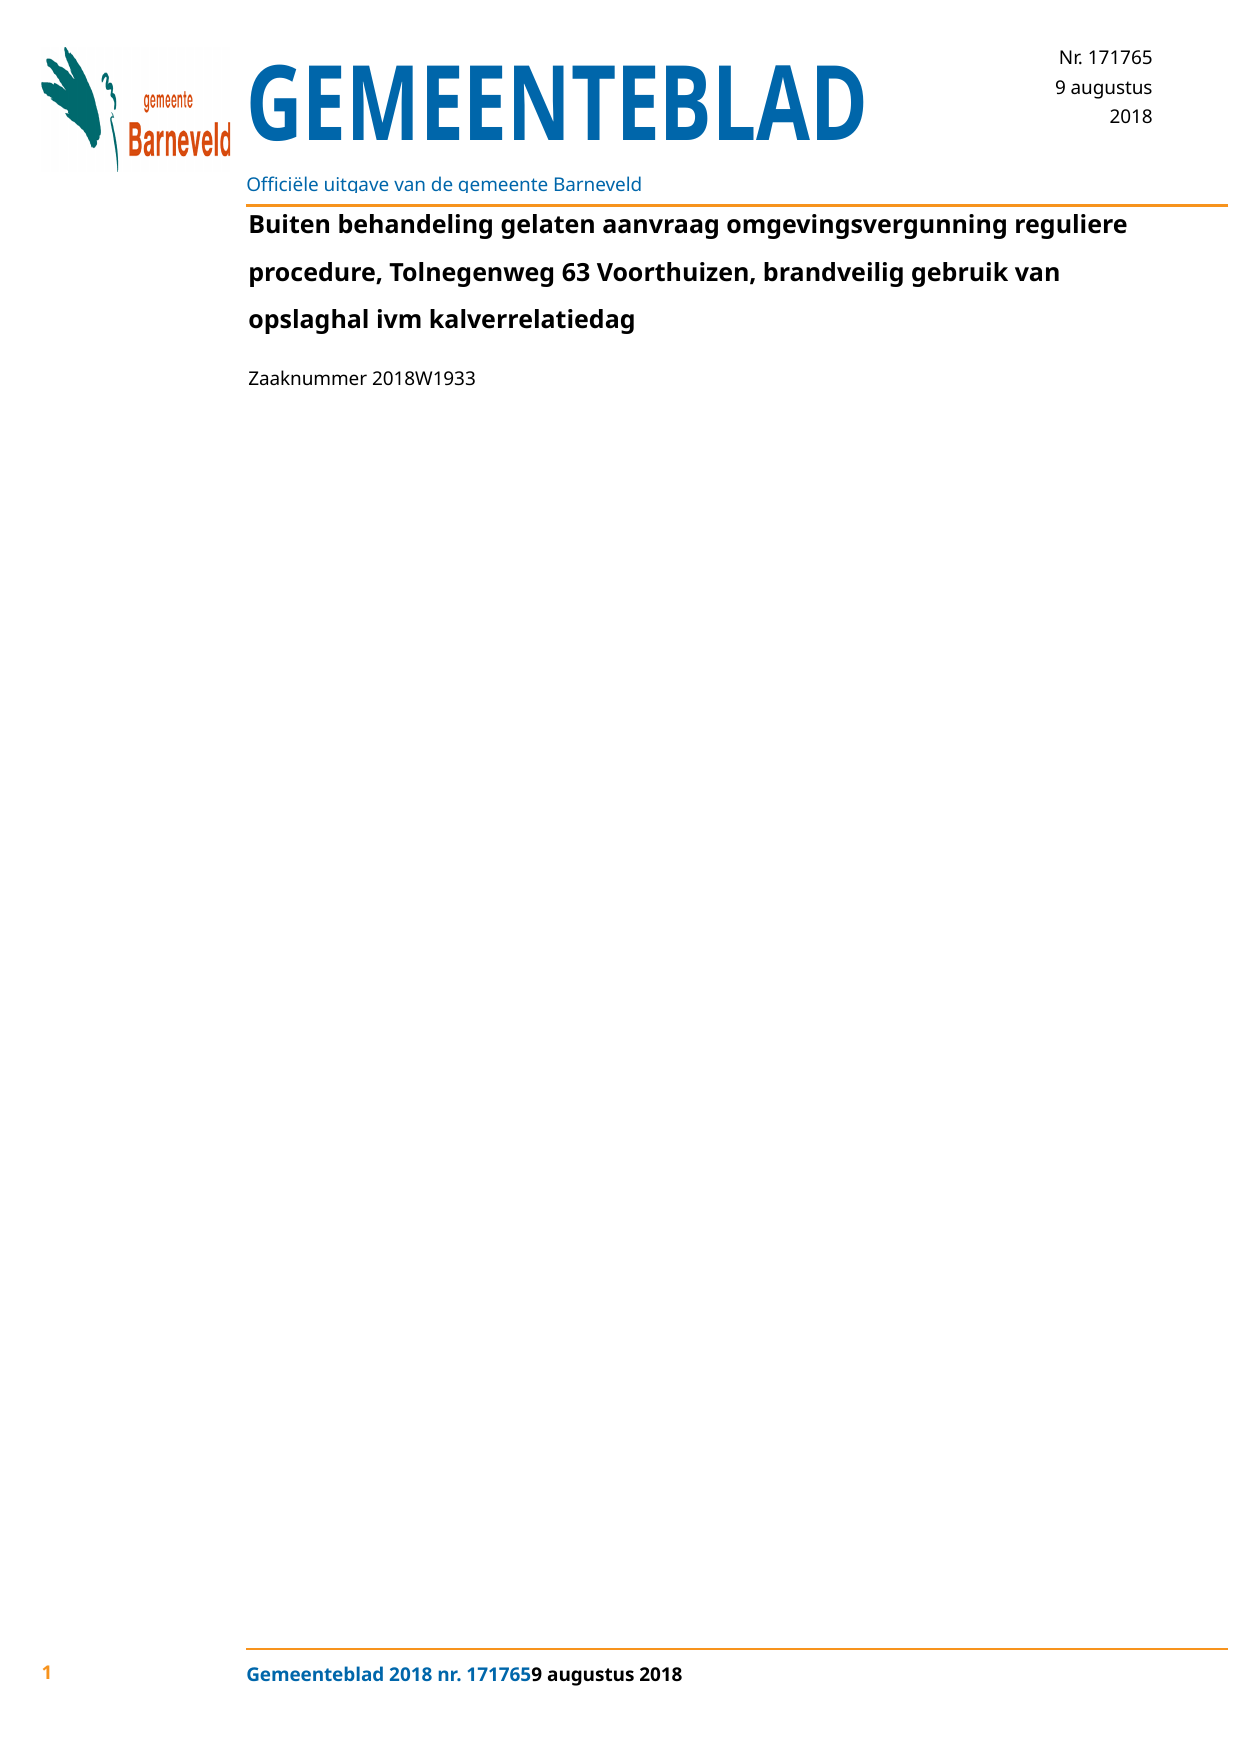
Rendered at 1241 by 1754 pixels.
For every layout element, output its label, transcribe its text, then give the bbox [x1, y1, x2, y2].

picture [41, 47, 231, 172]
text Buiten behandeling gelaten aanvraag omgevingsvergunning reguliere procedure, Tolnegenweg 63 Voorthuizen, brandveilig gebruik van opslaghal ivm kalverrelatiedag [248, 207, 1152, 336]
text Zaaknummer 2018W1933 [248, 366, 1152, 391]
